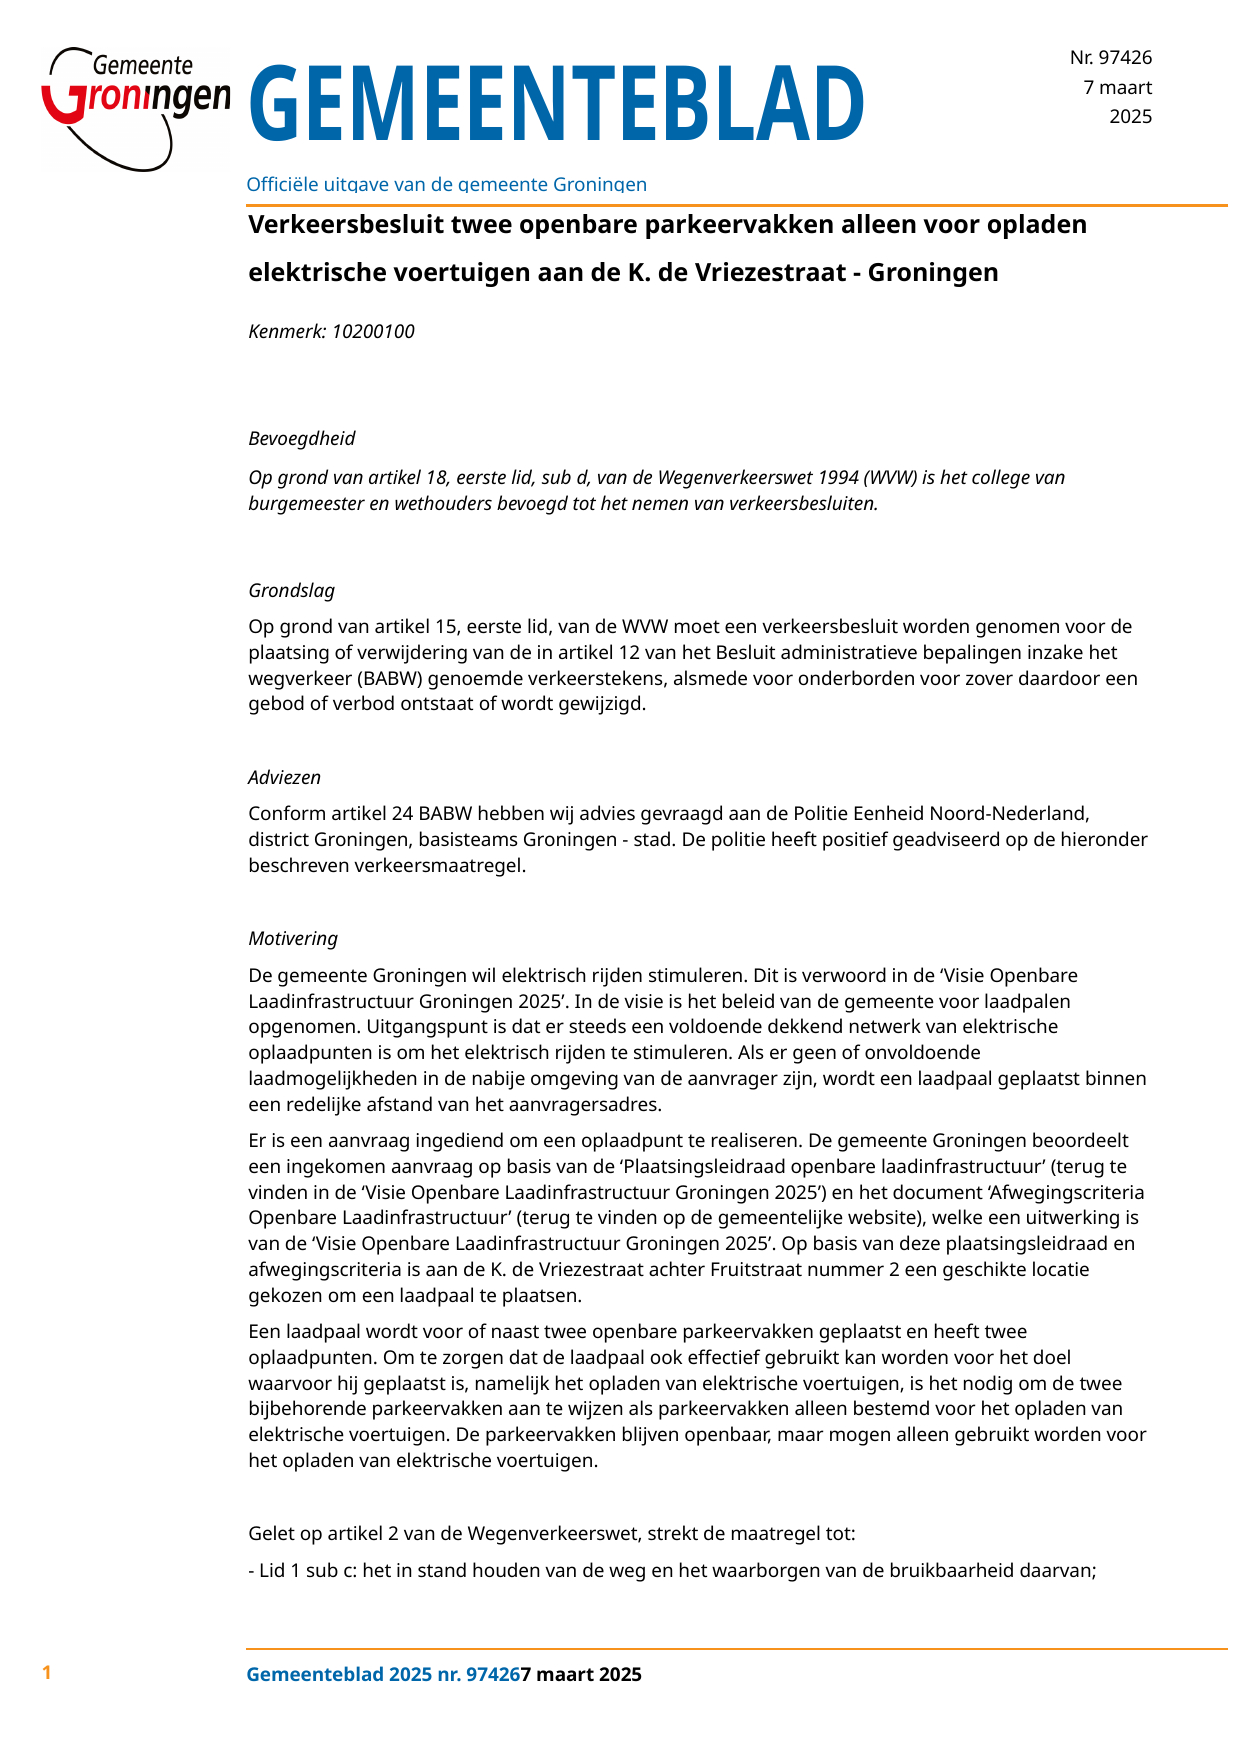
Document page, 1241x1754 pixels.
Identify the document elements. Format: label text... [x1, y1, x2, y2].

text Conform artikel 24 BABW hebben wij advies gevraagd aan de Politie Eenheid Noord-Nederland, district Groningen, basisteams Groningen - stad. De politie heeft positief geadviseerd op de hieronder beschreven verkeersmaatregel. [248, 801, 1152, 878]
text Motivering [248, 925, 1152, 951]
text Op grond van artikel 15, eerste lid, van de WVW moet een verkeersbesluit worden genomen voor de plaatsing of verwijdering van de in artikel 12 van het Besluit administratieve bepalingen inzake het wegverkeer (BABW) genoemde verkeerstekens, alsmede voor onderborden voor zover daardoor een gebod of verbod ontstaat of wordt gewijzigd. [248, 613, 1152, 716]
picture [41, 47, 231, 172]
text Kenmerk: 10200100 [248, 318, 1152, 344]
text Grondslag [248, 577, 1152, 602]
text Er is een aanvraag ingediend om een oplaadpunt te realiseren. De gemeente Groningen beoordeelt een ingekomen aanvraag op basis van de ‘Plaatsingsleidraad openbare laadinfrastructuur’ (terug te vinden in de ‘Visie Openbare Laadinfrastructuur Groningen 2025’) en het document ‘Afwegingscriteria Openbare Laadinfrastructuur’ (terug te vinden op de gemeentelijke website), welke een uitwerking is van de ‘Visie Openbare Laadinfrastructuur Groningen 2025’. Op basis van deze plaatsingsleidraad en afwegingscriteria is aan de K. de Vriezestraat achter Fruitstraat nummer 2 een geschikte locatie gekozen om een laadpaal te plaatsen. [248, 1127, 1152, 1307]
text De gemeente Groningen wil elektrisch rijden stimuleren. Dit is verwoord in de ‘Visie Openbare Laadinfrastructuur Groningen 2025’. In de visie is het beleid van de gemeente voor laadpalen opgenomen. Uitgangspunt is dat er steeds een voldoende dekkend netwerk van elektrische oplaadpunten is om het elektrisch rijden te stimuleren. Als er geen of onvoldoende laadmogelijkheden in de nabije omgeving van de aanvrager zijn, wordt een laadpaal geplaatst binnen een redelijke afstand van het aanvragersadres. [248, 962, 1152, 1116]
text Een laadpaal wordt voor of naast twee openbare parkeervakken geplaatst en heeft twee oplaadpunten. Om te zorgen dat de laadpaal ook effectief gebruikt kan worden voor het doel waarvoor hij geplaatst is, namelijk het opladen van elektrische voertuigen, is het nodig om de twee bijbehorende parkeervakken aan te wijzen als parkeervakken alleen bestemd voor het opladen van elektrische voertuigen. De parkeervakken blijven openbaar, maar mogen alleen gebruikt worden voor het opladen van elektrische voertuigen. [248, 1318, 1152, 1473]
text Verkeersbesluit twee openbare parkeervakken alleen voor opladen elektrische voertuigen aan de K. de Vriezestraat - Groningen [248, 207, 1152, 288]
text - Lid 1 sub c: het in stand houden van de weg en het waarborgen van de bruikbaarheid daarvan; [248, 1557, 1152, 1583]
text Bevoegdheid [248, 425, 1152, 451]
text Gelet op artikel 2 van de Wegenverkeerswet, strekt de maatregel tot: [248, 1520, 1152, 1546]
text Adviezen [248, 764, 1152, 790]
text Op grond van artikel 18, eerste lid, sub d, van de Wegenverkeerswet 1994 (WVW) is het college van burgemeester en wethouders bevoegd tot het nemen van verkeersbesluiten. [248, 464, 1152, 516]
